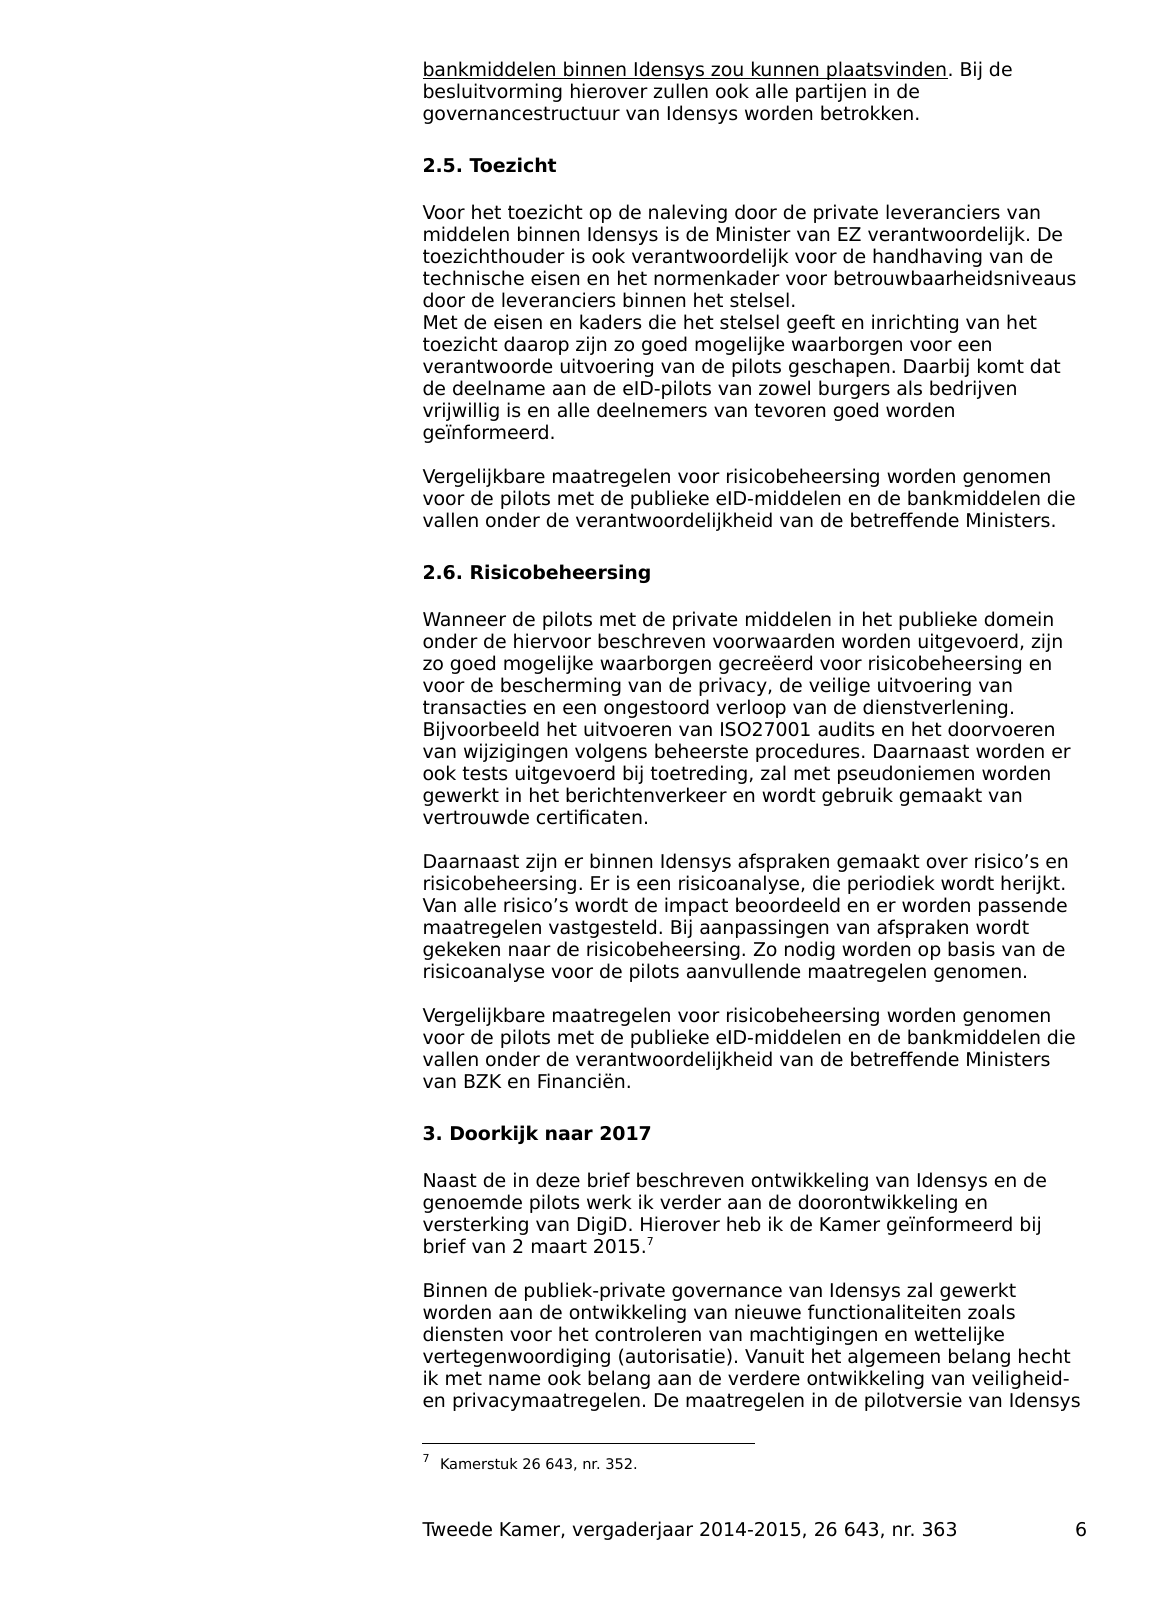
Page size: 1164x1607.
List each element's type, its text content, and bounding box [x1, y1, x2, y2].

subtitle 3. Doorkijk naar 2017 [422, 1123, 1087, 1145]
subtitle 2.5. Toezicht [422, 155, 1087, 177]
text Naast de in deze brief beschreven ontwikkeling van Idensys en de genoemde pilots werk ik verder aan de doorontwikkeling en versterking van DigiD. Hierover heb ik de Kamer geïnformeerd bij brief van 2 maart 2015. [422, 1170, 1087, 1258]
text bankmiddelen binnen Idensys zou kunnen plaatsvinden. Bij de besluitvorming hierover zullen ook alle partijen in de governancestructuur van Idensys worden betrokken. [422, 59, 1087, 125]
text Vergelijkbare maatregelen voor risicobeheersing worden genomen voor de pilots met de publieke eID-middelen en de bankmiddelen die vallen onder de verantwoordelijkheid van de betreffende Ministers. [422, 466, 1087, 532]
text Binnen de publiek-private governance van Idensys zal gewerkt worden aan de ontwikkeling van nieuwe functionaliteiten zoals diensten voor het controleren van machtigingen en wettelijke vertegenwoordiging (autorisatie). Vanuit het algemeen belang hecht ik met name ook belang aan de verdere ontwikkeling van veiligheid- en privacymaatregelen. De maatregelen in de pilotversie van Idensys [422, 1280, 1087, 1412]
text Wanneer de pilots met de private middelen in het publieke domein onder de hiervoor beschreven voorwaarden worden uitgevoerd, zijn zo goed mogelijke waarborgen gecreëerd voor risicobeheersing en voor de bescherming van de privacy, de veilige uitvoering van transacties en een ongestoord verloop van de dienstverlening. Bijvoorbeeld het uitvoeren van ISO27001 audits en het doorvoeren van wijzigingen volgens beheerste procedures. Daarnaast worden er ook tests uitgevoerd bij toetreding, zal met pseudoniemen worden gewerkt in het berichtenverkeer en wordt gebruik gemaakt van vertrouwde certificaten. [422, 609, 1087, 829]
text Voor het toezicht op de naleving door de private leveranciers van middelen binnen Idensys is de Minister van EZ verantwoordelijk. De toezichthouder is ook verantwoordelijk voor de handhaving van de technische eisen en het normenkader voor betrouwbaarheidsniveaus door de leveranciers binnen het stelsel. [422, 202, 1087, 312]
subtitle 2.6. Risicobeheersing [422, 562, 1087, 584]
text Met de eisen en kaders die het stelsel geeft en inrichting van het toezicht daarop zijn zo goed mogelijke waarborgen voor een verantwoorde uitvoering van de pilots geschapen. Daarbij komt dat de deelname aan de eID-pilots van zowel burgers als bedrijven vrijwillig is en alle deelnemers van tevoren goed worden geïnformeerd. [422, 312, 1087, 444]
text Kamerstuk 26 643, nr. 352. [422, 1452, 1087, 1474]
text Daarnaast zijn er binnen Idensys afspraken gemaakt over risico’s en risicobeheersing. Er is een risicoanalyse, die periodiek wordt herijkt. Van alle risico’s wordt de impact beoordeeld en er worden passende maatregelen vastgesteld. Bij aanpassingen van afspraken wordt gekeken naar de risicobeheersing. Zo nodig worden op basis van de risicoanalyse voor de pilots aanvullende maatregelen genomen. [422, 851, 1087, 983]
text Vergelijkbare maatregelen voor risicobeheersing worden genomen voor de pilots met de publieke eID-middelen en de bankmiddelen die vallen onder de verantwoordelijkheid van de betreffende Ministers van BZK en Financiën. [422, 1005, 1087, 1093]
